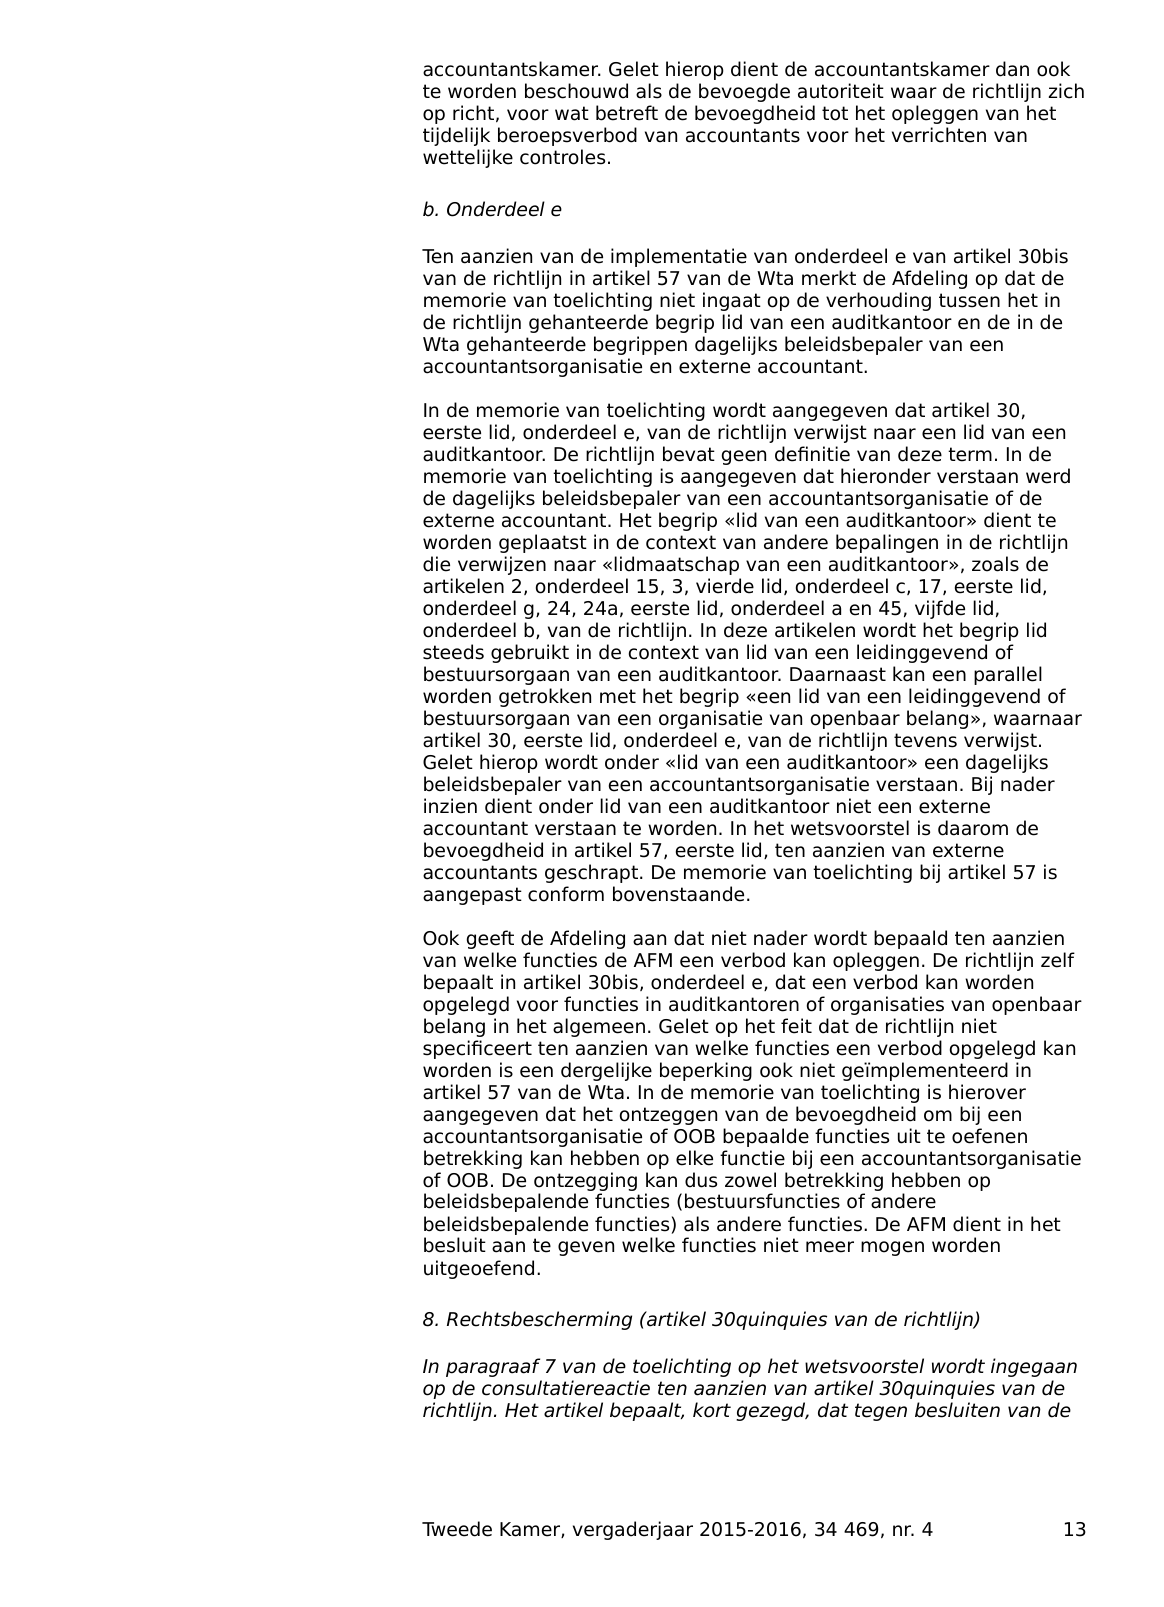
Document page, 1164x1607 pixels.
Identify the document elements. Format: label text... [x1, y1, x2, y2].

text accountantskamer. Gelet hierop dient de accountantskamer dan ook te worden beschouwd als de bevoegde autoriteit waar de richtlijn zich op richt, voor wat betreft de bevoegdheid tot het opleggen van het tijdelijk beroepsverbod van accountants voor het verrichten van wettelijke controles. [422, 59, 1087, 169]
text In paragraaf 7 van de toelichting op het wetsvoorstel wordt ingegaan op de consultatiereactie ten aanzien van artikel 30quinquies van de richtlijn. Het artikel bepaalt, kort gezegd, dat tegen besluiten van de [422, 1356, 1087, 1422]
subtitle b. Onderdeel e [422, 199, 1087, 221]
text Ten aanzien van de implementatie van onderdeel e van artikel 30bis van de richtlijn in artikel 57 van de Wta merkt de Afdeling op dat de memorie van toelichting niet ingaat op de verhouding tussen het in de richtlijn gehanteerde begrip lid van een auditkantoor en de in de Wta gehanteerde begrippen dagelijks beleidsbepaler van een accountantsorganisatie en externe accountant. [422, 246, 1087, 378]
text In de memorie van toelichting wordt aangegeven dat artikel 30, eerste lid, onderdeel e, van de richtlijn verwijst naar een lid van een auditkantoor. De richtlijn bevat geen definitie van deze term. In de memorie van toelichting is aangegeven dat hieronder verstaan werd de dagelijks beleidsbepaler van een accountantsorganisatie of de externe accountant. Het begrip «lid van een auditkantoor» dient te worden geplaatst in de context van andere bepalingen in de richtlijn die verwijzen naar «lidmaatschap van een auditkantoor», zoals de artikelen 2, onderdeel 15, 3, vierde lid, onderdeel c, 17, eerste lid, onderdeel g, 24, 24a, eerste lid, onderdeel a en 45, vijfde lid, onderdeel b, van de richtlijn. In deze artikelen wordt het begrip lid steeds gebruikt in de context van lid van een leidinggevend of bestuursorgaan van een auditkantoor. Daarnaast kan een parallel worden getrokken met het begrip «een lid van een leidinggevend of bestuursorgaan van een organisatie van openbaar belang», waarnaar artikel 30, eerste lid, onderdeel e, van de richtlijn tevens verwijst. [422, 400, 1087, 752]
text Ook geeft de Afdeling aan dat niet nader wordt bepaald ten aanzien van welke functies de AFM een verbod kan opleggen. De richtlijn zelf bepaalt in artikel 30bis, onderdeel e, dat een verbod kan worden opgelegd voor functies in auditkantoren of organisaties van openbaar belang in het algemeen. Gelet op het feit dat de richtlijn niet specificeert ten aanzien van welke functies een verbod opgelegd kan worden is een dergelijke beperking ook niet geïmplementeerd in artikel 57 van de Wta. In de memorie van toelichting is hierover aangegeven dat het ontzeggen van de bevoegdheid om bij een accountantsorganisatie of OOB bepaalde functies uit te oefenen betrekking kan hebben op elke functie bij een accountantsorganisatie of OOB. De ontzegging kan dus zowel betrekking hebben op beleidsbepalende functies (bestuursfuncties of andere beleidsbepalende functies) als andere functies. De AFM dient in het besluit aan te geven welke functies niet meer mogen worden uitgeoefend. [422, 928, 1087, 1279]
subtitle 8. Rechtsbescherming (artikel 30quinquies van de richtlijn) [422, 1309, 1087, 1331]
text Gelet hierop wordt onder «lid van een auditkantoor» een dagelijks beleidsbepaler van een accountantsorganisatie verstaan. Bij nader inzien dient onder lid van een auditkantoor niet een externe accountant verstaan te worden. In het wetsvoorstel is daarom de bevoegdheid in artikel 57, eerste lid, ten aanzien van externe accountants geschrapt. De memorie van toelichting bij artikel 57 is aangepast conform bovenstaande. [422, 752, 1087, 906]
